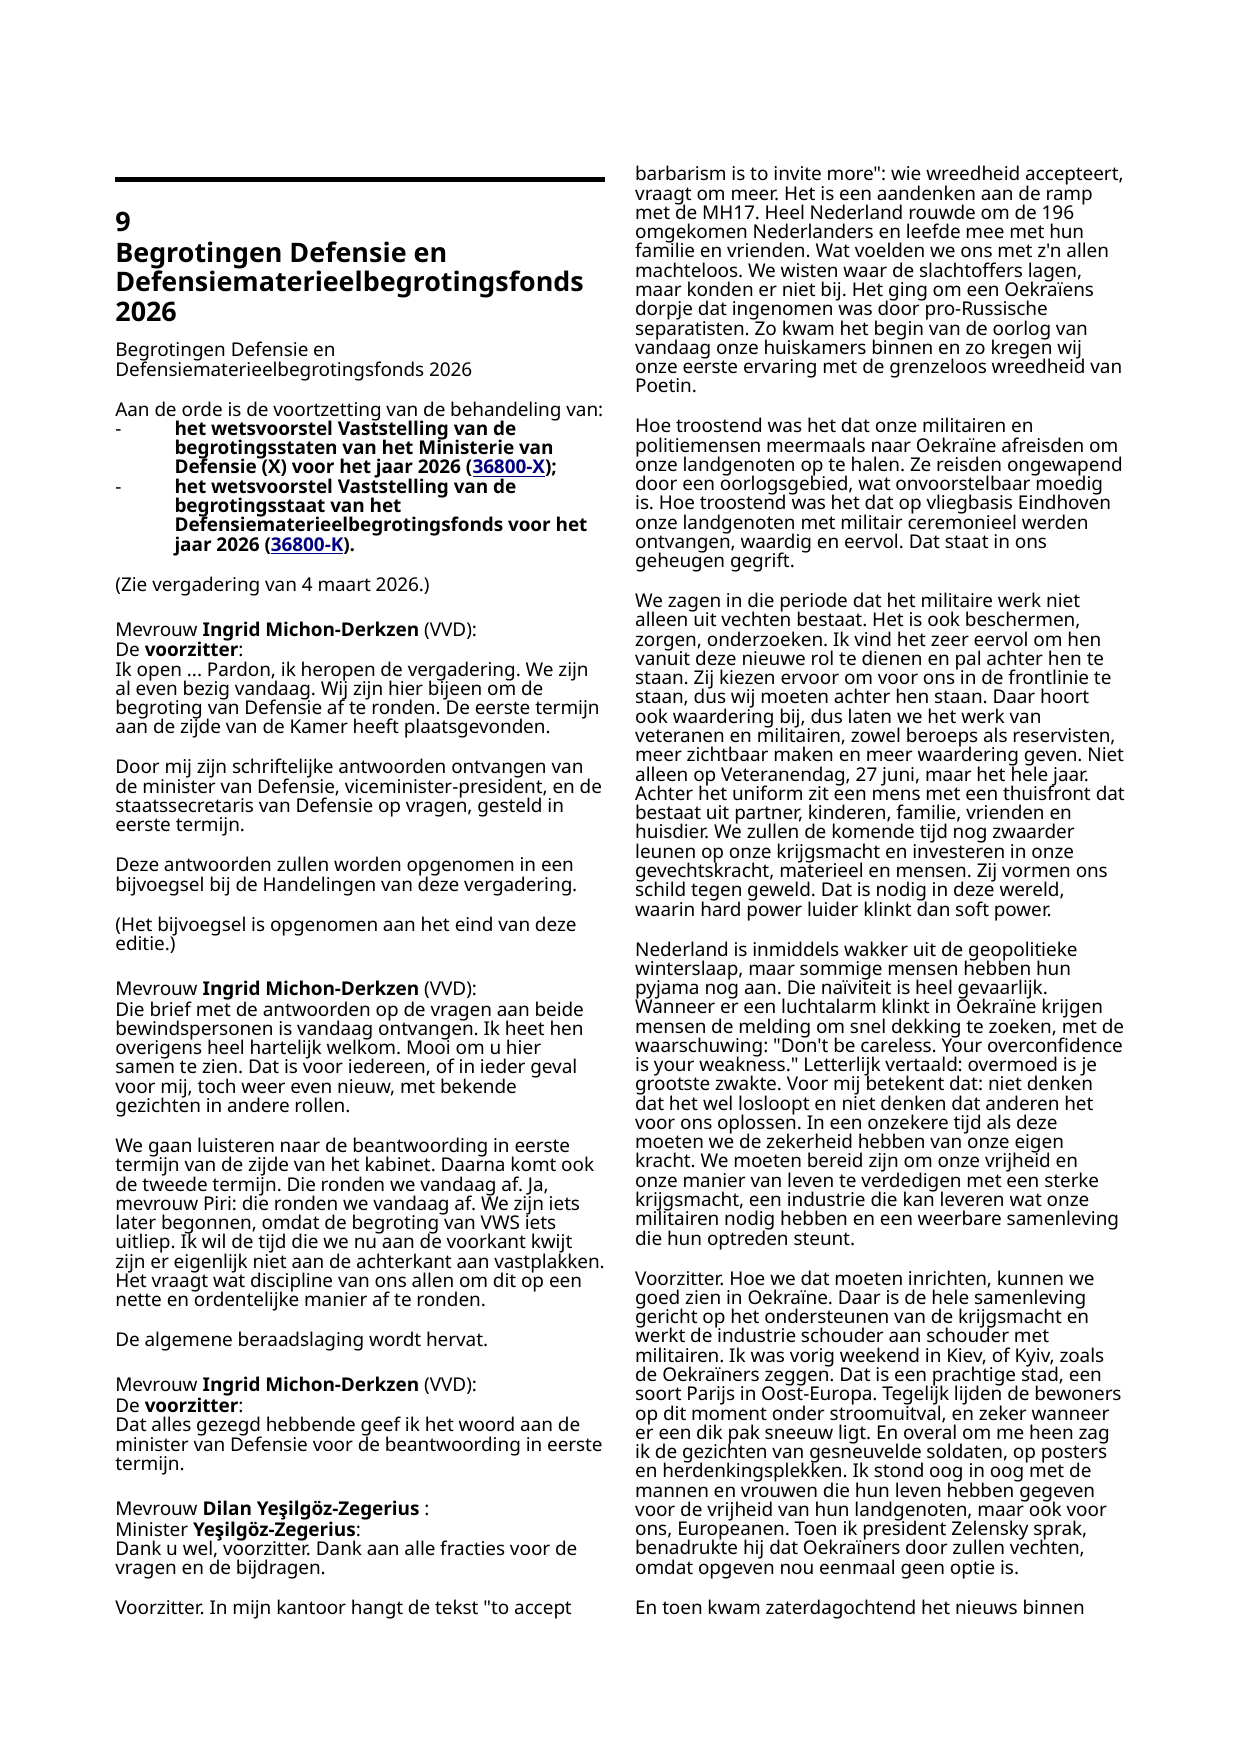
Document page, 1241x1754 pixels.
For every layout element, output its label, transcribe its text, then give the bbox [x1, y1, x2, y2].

text Mevrouw Ingrid Michon-Derkzen (VVD): [115, 1371, 605, 1397]
text Begrotingen Defensie en Defensiematerieelbegrotingsfonds 2026 [115, 341, 605, 380]
text Mevrouw Ingrid Michon-Derkzen (VVD): [115, 616, 605, 641]
text We gaan luisteren naar de beantwoording in eerste termijn van de zijde van het kabinet. Daarna komt ook de tweede termijn. Die ronden we vandaag af. Ja, mevrouw Piri: die ronden we vandaag af. We zijn iets later begonnen, omdat de begroting van VWS iets uitliep. Ik wil de tijd die we nu aan de voorkant kwijt zijn er eigenlijk niet aan de achterkant aan vastplakken. Het vraagt wat discipline van ons allen om dit op een nette en ordentelijke manier af te ronden. [115, 1137, 605, 1311]
text De voorzitter: [115, 1397, 605, 1416]
text Mevrouw Dilan Yeşilgöz-Zegerius : [115, 1495, 605, 1521]
text Begrotingen Defensie en Defensiematerieelbegrotingsfonds 2026 [115, 239, 605, 341]
text De voorzitter: [115, 641, 605, 661]
text Minister Yeşilgöz-Zegerius: [115, 1521, 605, 1540]
text Door mij zijn schriftelijke antwoorden ontvangen van de minister van Defensie, viceminister-president, en de staatssecretaris van Defensie op vragen, gesteld in eerste termijn. [115, 758, 605, 836]
text Voorzitter. In mijn kantoor hangt de tekst "to accept [115, 1599, 605, 1618]
text Dat alles gezegd hebbende geef ik het woord aan de minister van Defensie voor de beantwoording in eerste termijn. [115, 1416, 605, 1474]
list het wetsvoorstel Vaststelling van de begrotingsstaten van het Ministerie van Defensie (X) voor het jaar 2026 (36800-X); [115, 420, 605, 478]
text Ik open ... Pardon, ik heropen de vergadering. We zijn al even bezig vandaag. Wij zijn hier bijeen om de begroting van Defensie af te ronden. De eerste termijn aan de zijde van de Kamer heeft plaatsgevonden. [115, 661, 605, 738]
text (Het bijvoegsel is opgenomen aan het eind van deze editie.) [115, 916, 605, 954]
text (Zie vergadering van 4 maart 2026.) [115, 576, 605, 595]
text barbarism is to invite more": wie wreedheid accepteert, vraagt om meer. Het is een aandenken aan de ramp met de MH17. Heel Nederland rouwde om de 196 omgekomen Nederlanders en leefde mee met hun familie en vrienden. Wat voelden we ons met z'n allen machteloos. We wisten waar de slachtoffers lagen, maar konden er niet bij. Het ging om een Oekraïens dorpje dat ingenomen was door pro-Russische separatisten. Zo kwam het begin van de oorlog van vandaag onze huiskamers binnen en zo kregen wij onze eerste ervaring met de grenzeloos wreedheid van Poetin. [635, 165, 1125, 397]
text Die brief met de antwoorden op de vragen aan beide bewindspersonen is vandaag ontvangen. Ik heet hen overigens heel hartelijk welkom. Mooi om u hier samen te zien. Dat is voor iedereen, of in ieder geval voor mij, toch weer even nieuw, met bekende gezichten in andere rollen. [115, 1001, 605, 1116]
text En toen kwam zaterdagochtend het nieuws binnen [635, 1599, 1125, 1618]
text Hoe troostend was het dat onze militairen en politiemensen meermaals naar Oekraïne afreisden om onze landgenoten op te halen. Ze reisden ongewapend door een oorlogsgebied, wat onvoorstelbaar moedig is. Hoe troostend was het dat op vliegbasis Eindhoven onze landgenoten met militair ceremonieel werden ontvangen, waardig en eervol. Dat staat in ons geheugen gegrift. [635, 417, 1125, 571]
text Nederland is inmiddels wakker uit de geopolitieke winterslaap, maar sommige mensen hebben hun pyjama nog aan. Die naïviteit is heel gevaarlijk. Wanneer er een luchtalarm klinkt in Oekraïne krijgen mensen de melding om snel dekking te zoeken, met de waarschuwing: "Don't be careless. Your overconfidence is your weakness." Letterlijk vertaald: overmoed is je grootste zwakte. Voor mij betekent dat: niet denken dat het wel losloopt en niet denken dat anderen het voor ons oplossen. In een onzekere tijd als deze moeten we de zekerheid hebben van onze eigen kracht. We moeten bereid zijn om onze vrijheid en onze manier van leven te verdedigen met een sterke krijgsmacht, een industrie die kan leveren wat onze militairen nodig hebben en een weerbare samenleving die hun optreden steunt. [635, 941, 1125, 1249]
text Dank u wel, voorzitter. Dank aan alle fracties voor de vragen en de bijdragen. [115, 1540, 605, 1578]
text Deze antwoorden zullen worden opgenomen in een bijvoegsel bij de Handelingen van deze vergadering. [115, 856, 605, 895]
text Mevrouw Ingrid Michon-Derkzen (VVD): [115, 975, 605, 1001]
text Aan de orde is de voortzetting van de behandeling van: [115, 401, 605, 420]
text 9 [115, 203, 605, 239]
text Voorzitter. Hoe we dat moeten inrichten, kunnen we goed zien in Oekraïne. Daar is de hele samenleving gericht op het ondersteunen van de krijgsmacht en werkt de industrie schouder aan schouder met militairen. Ik was vorig weekend in Kiev, of Kyiv, zoals de Oekraïners zeggen. Dat is een prachtige stad, een soort Parijs in Oost-Europa. Tegelijk lijden de bewoners op dit moment onder stroomuitval, en zeker wanneer er een dik pak sneeuw ligt. En overal om me heen zag ik de gezichten van gesneuvelde soldaten, op posters en herdenkingsplekken. Ik stond oog in oog met de mannen en vrouwen die hun leven hebben gegeven voor de vrijheid van hun landgenoten, maar ook voor ons, Europeanen. Toen ik president Zelensky sprak, benadrukte hij dat Oekraïners door zullen vechten, omdat opgeven nou eenmaal geen optie is. [635, 1269, 1125, 1578]
text De algemene beraadslaging wordt hervat. [115, 1331, 605, 1351]
text We zagen in die periode dat het militaire werk niet alleen uit vechten bestaat. Het is ook beschermen, zorgen, onderzoeken. Ik vind het zeer eervol om hen vanuit deze nieuwe rol te dienen en pal achter hen te staan. Zij kiezen ervoor om voor ons in de frontlinie te staan, dus wij moeten achter hen staan. Daar hoort ook waardering bij, dus laten we het werk van veteranen en militairen, zowel beroeps als reservisten, meer zichtbaar maken en meer waardering geven. Niet alleen op Veteranendag, 27 juni, maar het hele jaar. Achter het uniform zit een mens met een thuisfront dat bestaat uit partner, kinderen, familie, vrienden en huisdier. We zullen de komende tijd nog zwaarder leunen op onze krijgsmacht en investeren in onze gevechtskracht, materieel en mensen. Zij vormen ons schild tegen geweld. Dat is nodig in deze wereld, waarin hard power luider klinkt dan soft power. [635, 592, 1125, 920]
list het wetsvoorstel Vaststelling van de begrotingsstaat van het Defensiematerieelbegrotingsfonds voor het jaar 2026 (36800-K). [115, 478, 605, 555]
